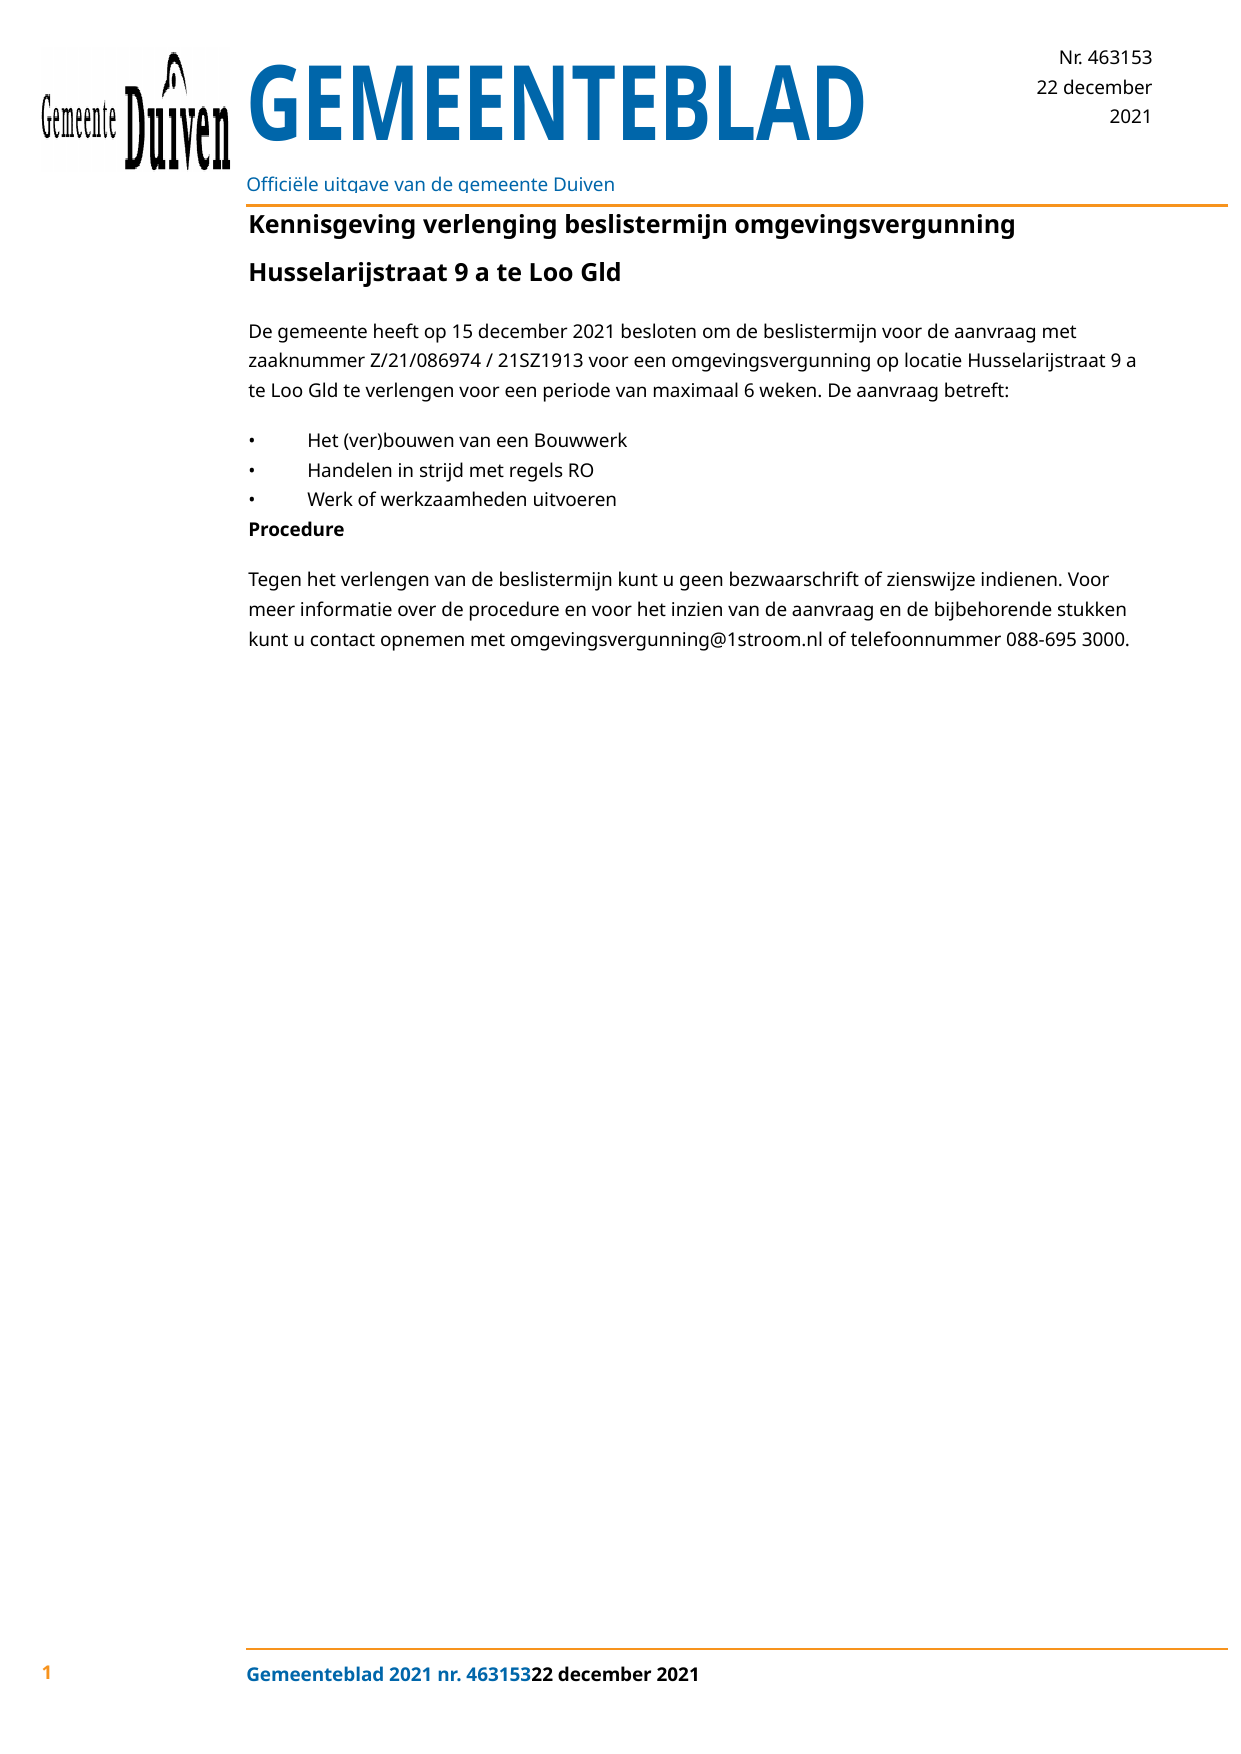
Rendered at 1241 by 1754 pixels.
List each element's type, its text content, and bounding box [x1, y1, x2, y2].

text Procedure [248, 516, 1152, 542]
text Kennisgeving verlenging beslistermijn omgevingsvergunning Husselarijstraat 9 a te Loo Gld [248, 207, 1152, 288]
picture [41, 47, 231, 172]
text Tegen het verlengen van de beslistermijn kunt u geen bezwaarschrift of zienswijze indienen. Voor meer informatie over de procedure en voor het inzien van de aanvraag en de bijbehorende stukken kunt u contact opnemen met omgevingsvergunning@1stroom.nl of telefoonnummer 088-695 3000. [248, 567, 1152, 652]
list Handelen in strijd met regels RO [248, 457, 1152, 483]
text De gemeente heeft op 15 december 2021 besloten om de beslistermijn voor de aanvraag met zaaknummer Z/21/086974 / 21SZ1913 voor een omgevingsvergunning op locatie Husselarijstraat 9 a te Loo Gld te verlengen voor een periode van maximaal 6 weken. De aanvraag betreft: [248, 318, 1152, 403]
list Werk of werkzaamheden uitvoeren [248, 487, 1152, 512]
list Het (ver)bouwen van een Bouwwerk [248, 427, 1152, 453]
